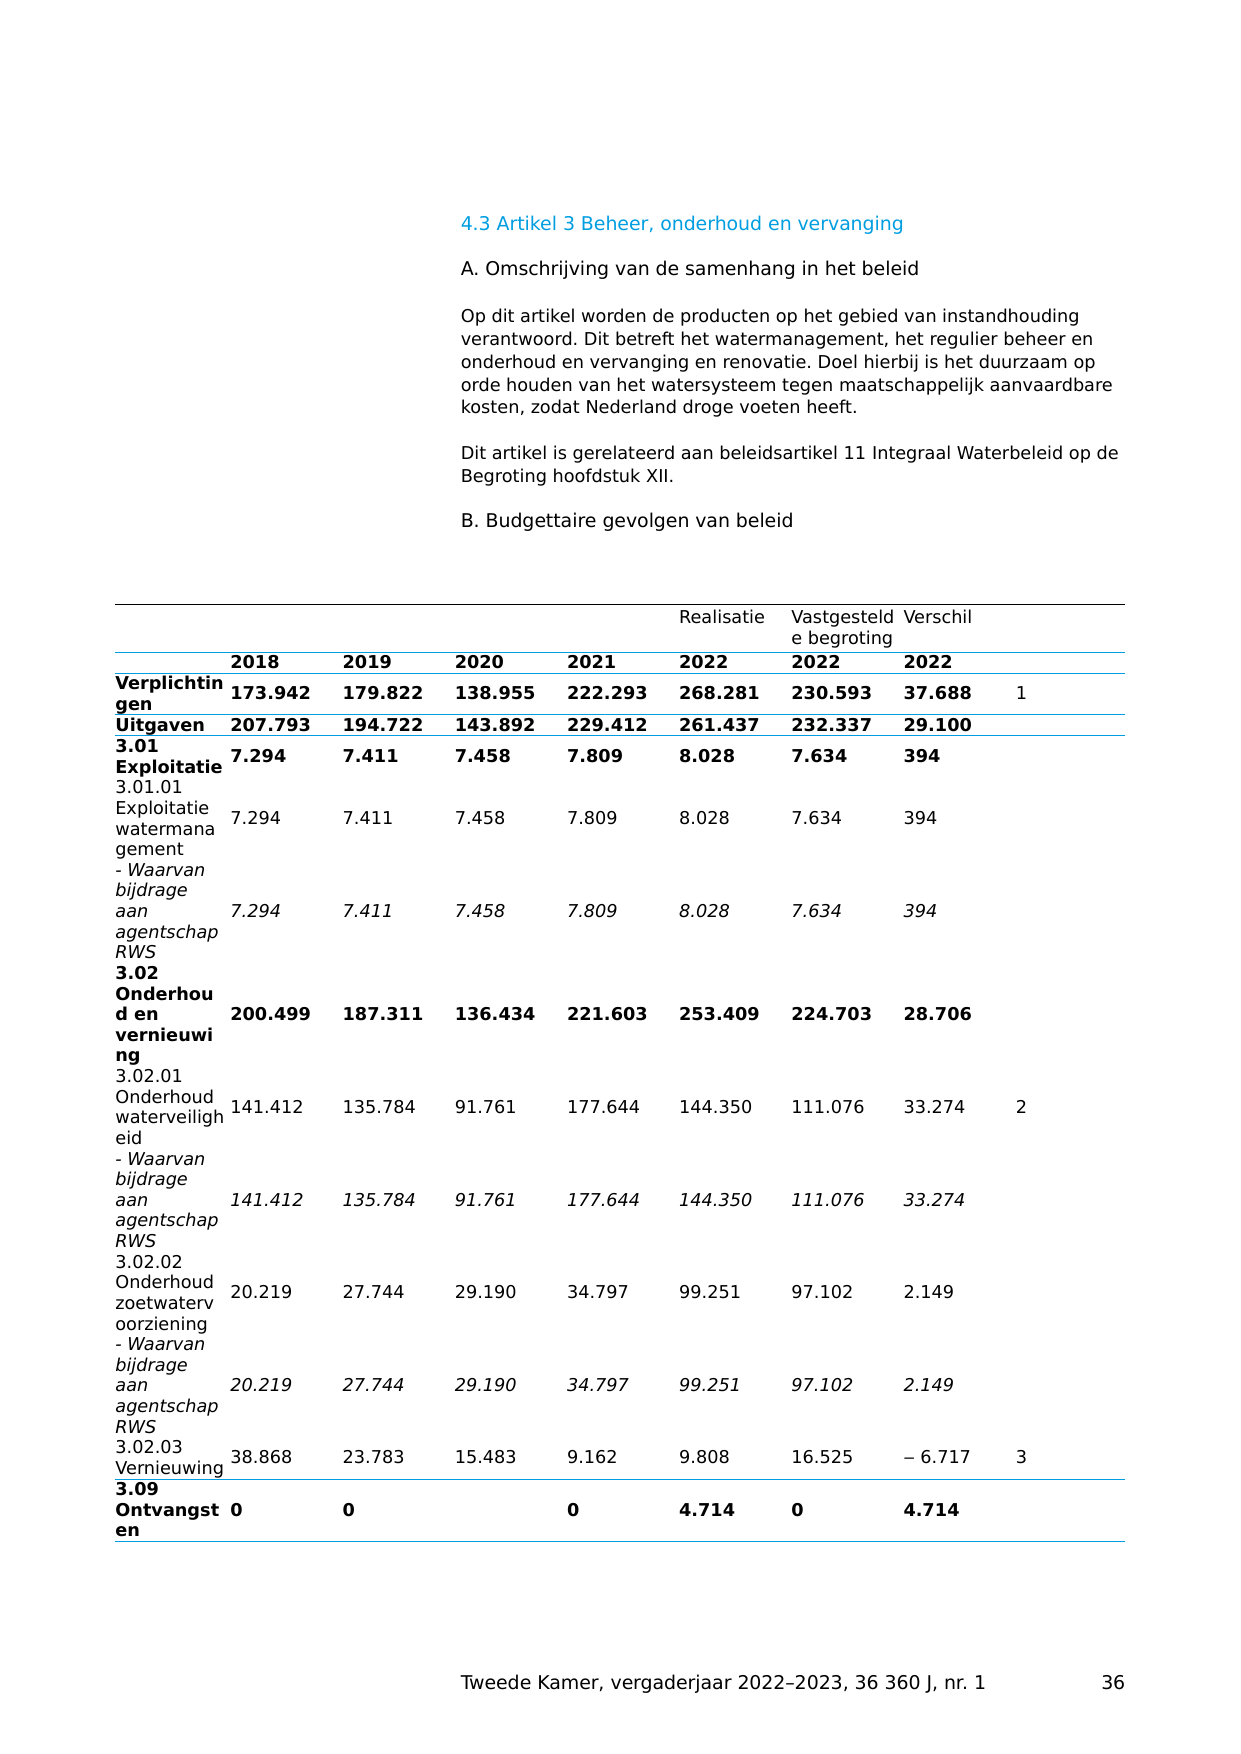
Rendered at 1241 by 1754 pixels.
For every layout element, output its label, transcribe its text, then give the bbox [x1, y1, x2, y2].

table_cell 222.293 [564, 674, 676, 714]
table_cell 177.644 [564, 1066, 676, 1148]
table_cell 7.411 [340, 860, 452, 963]
table_cell [452, 1480, 564, 1541]
table_cell [1013, 963, 1125, 1066]
table_cell 99.251 [676, 1334, 788, 1437]
table_cell 16.525 [788, 1437, 900, 1478]
table_cell 29.100 [900, 715, 1013, 735]
table_cell 20.219 [227, 1334, 339, 1437]
table_cell 2.149 [900, 1334, 1013, 1437]
table_cell 2020 [452, 653, 564, 672]
table_cell 187.311 [340, 963, 452, 1066]
table_cell 261.437 [676, 715, 788, 735]
text Dit artikel is gerelateerd aan beleidsartikel 11 Integraal Waterbeleid op de Begroting hoofdstuk XII. [461, 441, 1125, 487]
table_cell 394 [900, 777, 1013, 860]
table_cell 3.01 Exploitatie [115, 736, 227, 777]
table_cell - Waarvan bijdrage aan agentschap RWS [115, 860, 227, 963]
title 4.3 Artikel 3 Beheer, onderhoud en vervanging [461, 213, 1125, 235]
table_cell ‒ 6.717 [900, 1437, 1013, 1478]
table_cell 2022 [900, 653, 1013, 672]
table_cell 111.076 [788, 1149, 900, 1252]
table_cell 4.714 [676, 1480, 788, 1541]
table_cell 7.294 [227, 777, 339, 860]
table_cell 7.294 [227, 736, 339, 777]
table_cell 7.634 [788, 736, 900, 777]
table_cell 7.809 [564, 736, 676, 777]
title A. Omschrijving van de samenhang in het beleid [461, 258, 1125, 280]
table_cell 3.09 Ontvangsten [115, 1480, 227, 1541]
table_cell Uitgaven [115, 715, 227, 735]
table_cell [115, 653, 227, 672]
table_cell 8.028 [676, 736, 788, 777]
table_cell 99.251 [676, 1252, 788, 1334]
table_cell 3.02.01 Onderhoud waterveiligheid [115, 1066, 227, 1148]
table_cell 232.337 [788, 715, 900, 735]
table_cell 0 [788, 1480, 900, 1541]
table_cell 2019 [340, 653, 452, 672]
table_cell [1013, 605, 1125, 651]
table_cell 7.809 [564, 777, 676, 860]
table_cell [1013, 653, 1125, 672]
table_cell 141.412 [227, 1149, 339, 1252]
table_cell 394 [900, 860, 1013, 963]
table_cell 3.02.03 Vernieuwing [115, 1437, 227, 1478]
table_cell 34.797 [564, 1334, 676, 1437]
table_cell 224.703 [788, 963, 900, 1066]
table_cell 2021 [564, 653, 676, 672]
table_cell 0 [227, 1480, 339, 1541]
title B. Budgettaire gevolgen van beleid [461, 510, 1125, 532]
table_cell 1 [1013, 674, 1125, 714]
table_cell 97.102 [788, 1334, 900, 1437]
table_cell 136.434 [452, 963, 564, 1066]
table_cell 135.784 [340, 1066, 452, 1148]
table_cell 15.483 [452, 1437, 564, 1478]
table_cell 37.688 [900, 674, 1013, 714]
table_cell 144.350 [676, 1066, 788, 1148]
table_cell 2022 [788, 653, 900, 672]
table_cell Realisatie [676, 605, 788, 651]
table_cell 138.955 [452, 674, 564, 714]
table_cell [1013, 1480, 1125, 1541]
table_cell 29.190 [452, 1252, 564, 1334]
table_cell 173.942 [227, 674, 339, 714]
table_cell 8.028 [676, 777, 788, 860]
table_cell [1013, 860, 1125, 963]
table_cell 2 [1013, 1066, 1125, 1148]
table_cell [115, 605, 227, 651]
table_cell 34.797 [564, 1252, 676, 1334]
table_cell 268.281 [676, 674, 788, 714]
text Op dit artikel worden de producten op het gebied van instandhouding verantwoord. Dit betreft het watermanagement, het regulier beheer en onderhoud en vervanging en renovatie. Doel hierbij is het duurzaam op orde houden van het watersysteem tegen maatschappelijk aanvaardbare kosten, zodat Nederland droge voeten heeft. [461, 304, 1125, 418]
table_cell 207.793 [227, 715, 339, 735]
table_cell 3 [1013, 1437, 1125, 1478]
table_cell Verschil [900, 605, 1013, 651]
table_cell 144.350 [676, 1149, 788, 1252]
table_cell 2.149 [900, 1252, 1013, 1334]
table_cell 38.868 [227, 1437, 339, 1478]
table_cell 221.603 [564, 963, 676, 1066]
table_cell 91.761 [452, 1149, 564, 1252]
table_cell 7.411 [340, 777, 452, 860]
table_cell Verplichtingen [115, 674, 227, 714]
table_cell Vastgestelde begroting [788, 605, 900, 651]
table_cell 7.458 [452, 860, 564, 963]
table_cell 200.499 [227, 963, 339, 1066]
table_cell 27.744 [340, 1252, 452, 1334]
table_cell [1013, 777, 1125, 860]
table_cell 7.809 [564, 860, 676, 963]
table_cell 2022 [676, 653, 788, 672]
table_cell 9.808 [676, 1437, 788, 1478]
table_cell 33.274 [900, 1149, 1013, 1252]
table_cell [564, 605, 676, 651]
table_cell [227, 605, 339, 651]
table_cell 29.190 [452, 1334, 564, 1437]
table_cell 28.706 [900, 963, 1013, 1066]
table_cell 33.274 [900, 1066, 1013, 1148]
table_cell 394 [900, 736, 1013, 777]
table_cell 230.593 [788, 674, 900, 714]
table_cell [1013, 1252, 1125, 1334]
table_cell 7.634 [788, 777, 900, 860]
table_cell 179.822 [340, 674, 452, 714]
table_cell 0 [564, 1480, 676, 1541]
table_cell 111.076 [788, 1066, 900, 1148]
table_cell [452, 605, 564, 651]
table_cell [1013, 715, 1125, 735]
table_cell 135.784 [340, 1149, 452, 1252]
table_cell 23.783 [340, 1437, 452, 1478]
table_cell 27.744 [340, 1334, 452, 1437]
table_cell [1013, 1149, 1125, 1252]
table_cell 253.409 [676, 963, 788, 1066]
table_cell 7.458 [452, 736, 564, 777]
table_cell 3.02 Onderhoud en vernieuwing [115, 963, 227, 1066]
table_cell - Waarvan bijdrage aan agentschap RWS [115, 1149, 227, 1252]
table_cell 20.219 [227, 1252, 339, 1334]
table_cell 7.634 [788, 860, 900, 963]
table_cell 8.028 [676, 860, 788, 963]
table_cell 0 [340, 1480, 452, 1541]
table_cell 177.644 [564, 1149, 676, 1252]
table_cell [1013, 736, 1125, 777]
table_cell [340, 605, 452, 651]
table_cell 141.412 [227, 1066, 339, 1148]
table_cell 229.412 [564, 715, 676, 735]
table_cell 194.722 [340, 715, 452, 735]
table_cell 2018 [227, 653, 339, 672]
table_cell 3.01.01 Exploitatie watermanagement [115, 777, 227, 860]
table_cell 7.458 [452, 777, 564, 860]
table_cell 9.162 [564, 1437, 676, 1478]
table_cell 3.02.02 Onderhoud zoetwatervoorziening [115, 1252, 227, 1334]
table_cell 97.102 [788, 1252, 900, 1334]
table_cell 4.714 [900, 1480, 1013, 1541]
table_cell 91.761 [452, 1066, 564, 1148]
table_cell 7.411 [340, 736, 452, 777]
table_cell - Waarvan bijdrage aan agentschap RWS [115, 1334, 227, 1437]
table_cell [1013, 1334, 1125, 1437]
table_header Tabel 13 Budgettaire gevolgen van de uitvoering art. 3 Exploitatie, onderhoud en vervanging (bedragen x € 1.000) [115, 556, 1125, 604]
table_cell 7.294 [227, 860, 339, 963]
table_cell 143.892 [452, 715, 564, 735]
